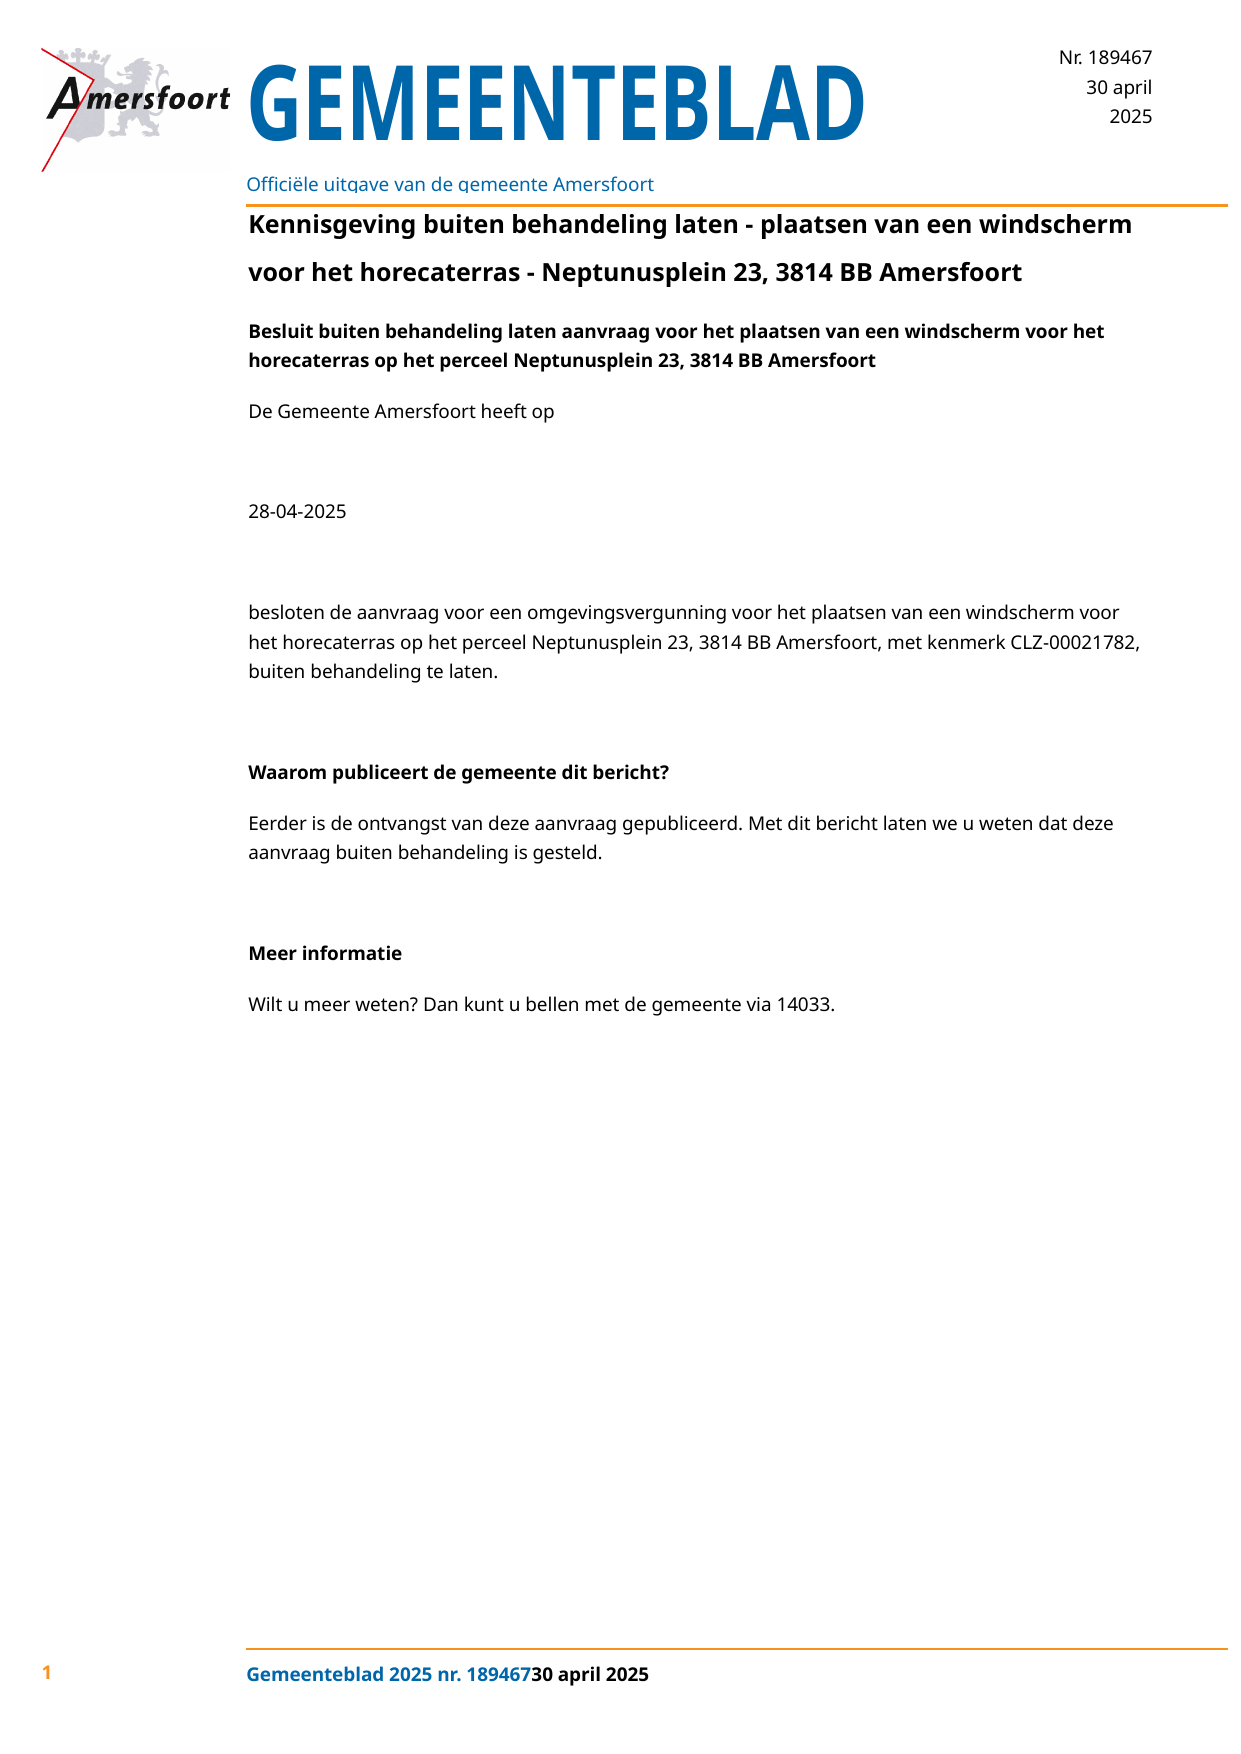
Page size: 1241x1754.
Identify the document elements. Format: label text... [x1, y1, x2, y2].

text besloten de aanvraag voor een omgevingsvergunning voor het plaatsen van een windscherm voor het horecaterras op het perceel Neptunusplein 23, 3814 BB Amersfoort, met kenmerk CLZ-00021782, buiten behandeling te laten. [248, 599, 1152, 684]
text De Gemeente Amersfoort heeft op [248, 398, 1152, 424]
picture [41, 47, 231, 172]
text Wilt u meer weten? Dan kunt u bellen met de gemeente via 14033. [248, 991, 1152, 1017]
text Meer informatie [248, 940, 1152, 966]
text Eerder is de ontvangst van deze aanvraag gepubliceerd. Met dit bericht laten we u weten dat deze aanvraag buiten behandeling is gesteld. [248, 810, 1152, 865]
text Kennisgeving buiten behandeling laten - plaatsen van een windscherm voor het horecaterras - Neptunusplein 23, 3814 BB Amersfoort [248, 207, 1152, 288]
text Waarom publiceert de gemeente dit bericht? [248, 759, 1152, 785]
text 28-04-2025 [248, 499, 1152, 524]
text Besluit buiten behandeling laten aanvraag voor het plaatsen van een windscherm voor het horecaterras op het perceel Neptunusplein 23, 3814 BB Amersfoort [248, 318, 1152, 373]
